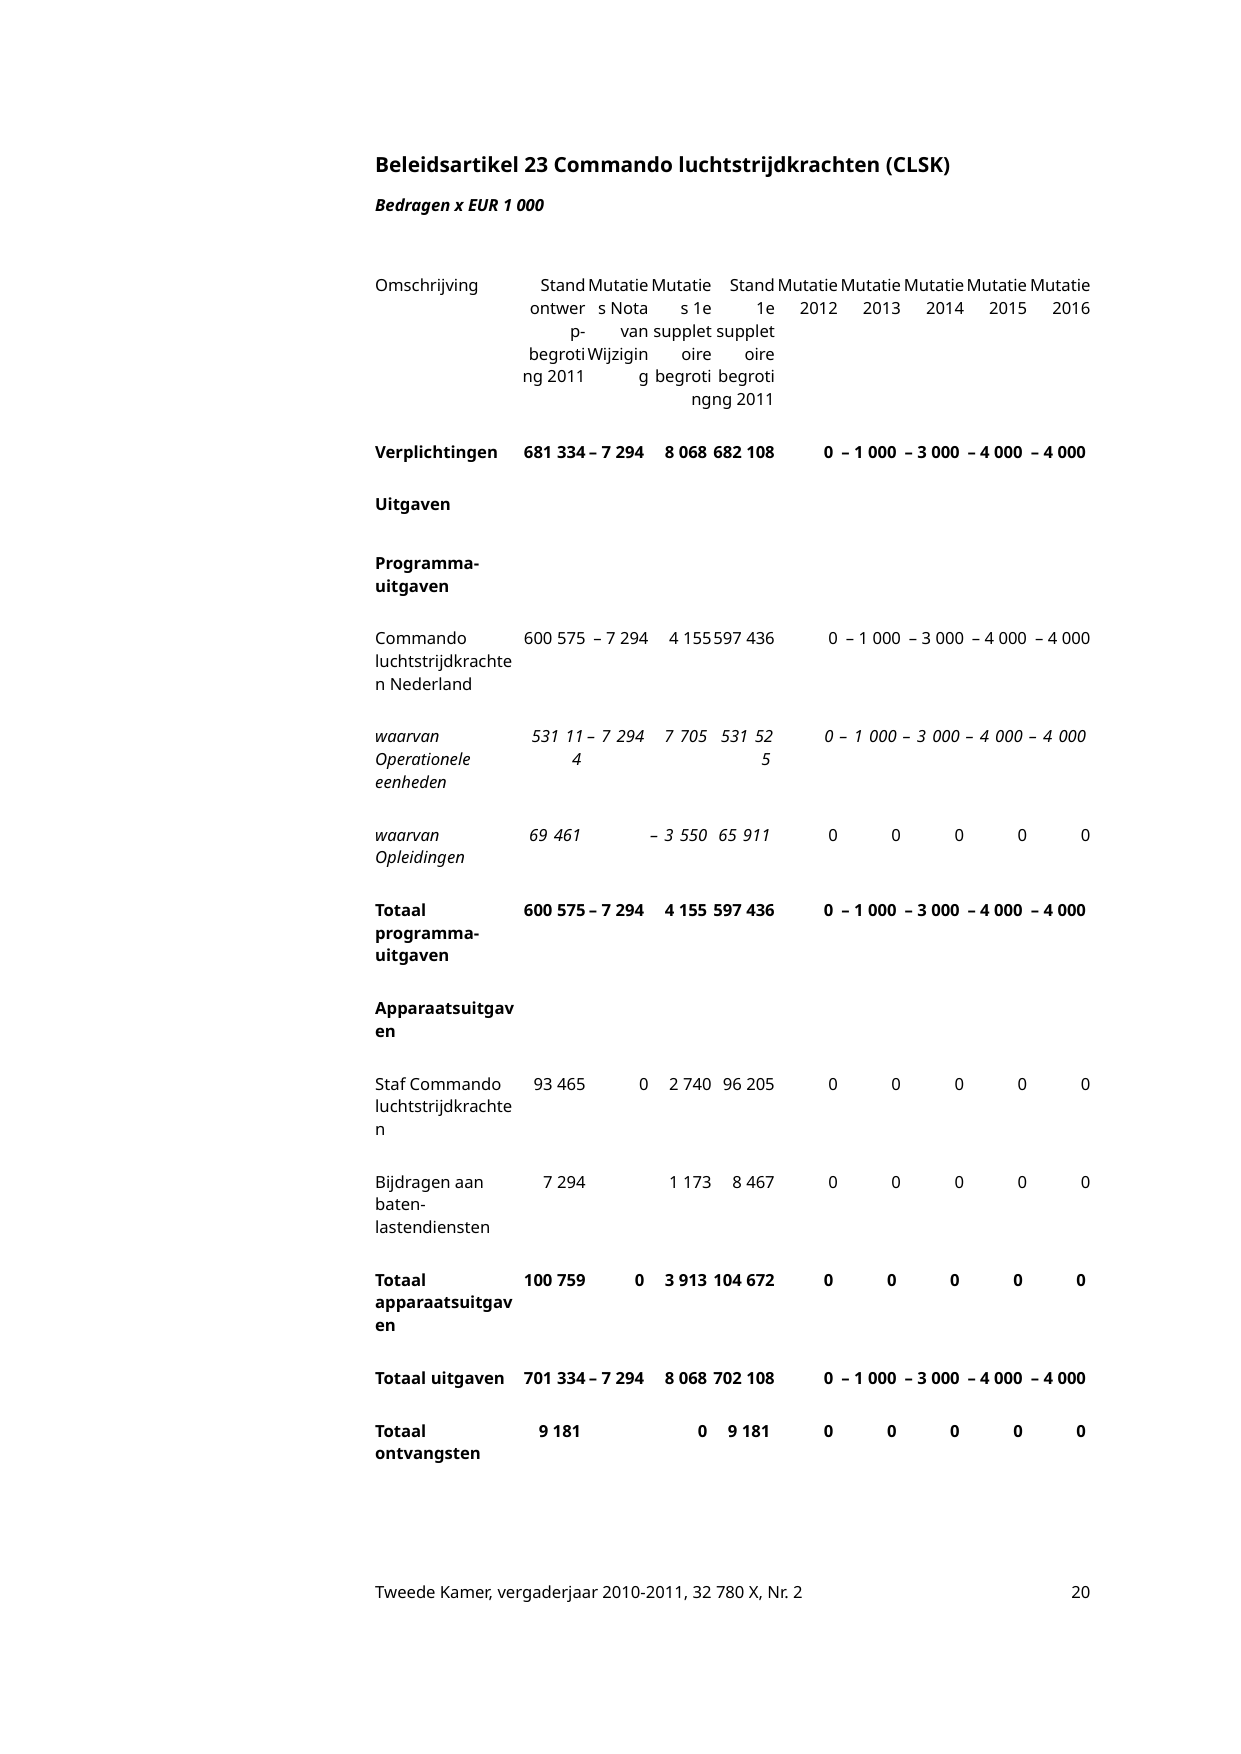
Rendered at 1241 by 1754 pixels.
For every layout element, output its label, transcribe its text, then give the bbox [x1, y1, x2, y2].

table_cell [901, 997, 964, 1072]
table_cell Programma-uitgaven [375, 551, 522, 627]
table_cell – 3 000 [901, 725, 964, 823]
table_cell – 7 294 [585, 899, 648, 997]
table_cell 0 [775, 899, 838, 997]
table_header Mutaties Nota van Wijziging [585, 274, 648, 440]
table_cell 0 [901, 1072, 964, 1170]
table_cell 0 [901, 1419, 964, 1494]
table_cell 100 759 [522, 1268, 585, 1366]
table_cell [964, 493, 1027, 551]
table_cell 0 [775, 823, 838, 898]
table_cell Totaal uitgaven [375, 1366, 522, 1419]
table_cell – 4 000 [964, 725, 1027, 823]
table_cell 0 [838, 1268, 901, 1366]
table_header Stand 1e suppletoire begroting 2011 [711, 274, 774, 440]
table_cell [838, 551, 901, 627]
table_cell 0 [964, 1170, 1027, 1268]
table_cell [648, 493, 711, 551]
table_cell [711, 551, 774, 627]
table_cell Apparaatsuitgaven [375, 997, 522, 1072]
table_cell 0 [775, 1072, 838, 1170]
table_cell – 1 000 [838, 440, 901, 493]
table_cell 0 [1027, 1419, 1090, 1494]
table_cell – 7 294 [585, 627, 648, 725]
table_cell [585, 823, 648, 898]
table_cell – 4 000 [1027, 1366, 1090, 1419]
table_cell 2 740 [648, 1072, 711, 1170]
table_cell 0 [775, 1366, 838, 1419]
table_cell – 4 000 [964, 1366, 1027, 1419]
table_cell 69 461 [522, 823, 585, 898]
table_cell – 3 000 [901, 440, 964, 493]
table_cell 682 108 [711, 440, 774, 493]
table_cell 0 [964, 1268, 1027, 1366]
table_cell 0 [775, 440, 838, 493]
table_cell 7 705 [648, 725, 711, 823]
table_header Mutatie 2016 [1027, 274, 1090, 440]
table_cell – 7 294 [585, 1366, 648, 1419]
table_cell 96 205 [711, 1072, 774, 1170]
table_cell 597 436 [711, 627, 774, 725]
table_cell 3 913 [648, 1268, 711, 1366]
table_header Mutatie 2015 [964, 274, 1027, 440]
table_cell 531 525 [711, 725, 774, 823]
table_cell [522, 493, 585, 551]
table_cell [522, 997, 585, 1072]
table_cell 0 [585, 1072, 648, 1170]
table_cell 0 [775, 1268, 838, 1366]
table_cell 4 155 [648, 627, 711, 725]
table_cell – 4 000 [964, 899, 1027, 997]
table_cell – 3 000 [901, 627, 964, 725]
table_cell – 4 000 [1027, 440, 1090, 493]
table_cell – 1 000 [838, 725, 901, 823]
table_header Stand ontwerp-begroting 2011 [522, 274, 585, 440]
table_cell 7 294 [522, 1170, 585, 1268]
table_cell – 1 000 [838, 1366, 901, 1419]
table_cell – 3 550 [648, 823, 711, 898]
table_cell – 4 000 [1027, 725, 1090, 823]
table_cell 0 [901, 1170, 964, 1268]
table_cell 0 [1027, 1268, 1090, 1366]
table_cell 8 068 [648, 1366, 711, 1419]
table_cell 600 575 [522, 899, 585, 997]
table_cell [775, 997, 838, 1072]
table_cell [964, 551, 1027, 627]
table_cell – 4 000 [1027, 627, 1090, 725]
table_header Mutatie 2012 [775, 274, 838, 440]
table_cell 0 [964, 1419, 1027, 1494]
table_cell – 7 294 [585, 725, 648, 823]
table_cell [1027, 551, 1090, 627]
table_cell [711, 997, 774, 1072]
table_cell [1027, 493, 1090, 551]
table_cell 0 [1027, 1170, 1090, 1268]
table_cell Commando luchtstrijdkrachten Nederland [375, 627, 522, 725]
table_cell 701 334 [522, 1366, 585, 1419]
text Beleidsartikel 23 Commando luchtstrijdkrachten (CLSK) [375, 150, 1090, 178]
table_cell – 1 000 [838, 627, 901, 725]
table_cell 0 [1027, 1072, 1090, 1170]
table_cell [585, 997, 648, 1072]
table_cell 0 [901, 1268, 964, 1366]
table_cell – 4 000 [964, 440, 1027, 493]
table_cell – 3 000 [901, 1366, 964, 1419]
table_cell [838, 493, 901, 551]
table_cell 600 575 [522, 627, 585, 725]
table_cell 0 [775, 725, 838, 823]
table_cell 0 [1027, 823, 1090, 898]
table_cell [585, 493, 648, 551]
table_cell [648, 997, 711, 1072]
table_cell Totaal apparaatsuitgaven [375, 1268, 522, 1366]
table_cell 0 [838, 1419, 901, 1494]
table_header Mutaties 1e suppletoire begroting [648, 274, 711, 440]
table_cell [585, 551, 648, 627]
table_cell 0 [775, 627, 838, 725]
table_cell 702 108 [711, 1366, 774, 1419]
table_cell 65 911 [711, 823, 774, 898]
table_header Mutatie 2014 [901, 274, 964, 440]
table_cell – 1 000 [838, 899, 901, 997]
table_cell 531 114 [522, 725, 585, 823]
table_cell Bijdragen aan baten-lastendiensten [375, 1170, 522, 1268]
table_cell Uitgaven [375, 493, 522, 551]
table_cell waarvan Operationele eenheden [375, 725, 522, 823]
table_cell 93 465 [522, 1072, 585, 1170]
table_cell [585, 1170, 648, 1268]
table_cell 681 334 [522, 440, 585, 493]
table_cell [585, 1419, 648, 1494]
table_cell Totaal programma-uitgaven [375, 899, 522, 997]
table_cell Totaal ontvangsten [375, 1419, 522, 1494]
table_cell 0 [838, 823, 901, 898]
table_header Mutatie 2013 [838, 274, 901, 440]
table_cell – 7 294 [585, 440, 648, 493]
table_cell – 4 000 [964, 627, 1027, 725]
table_cell 0 [964, 1072, 1027, 1170]
table_cell [648, 551, 711, 627]
table_cell [901, 551, 964, 627]
table_cell 4 155 [648, 899, 711, 997]
table_cell – 4 000 [1027, 899, 1090, 997]
table_cell 8 467 [711, 1170, 774, 1268]
table_cell – 3 000 [901, 899, 964, 997]
table_cell [711, 493, 774, 551]
table_header Omschrijving [375, 274, 522, 440]
table_cell [522, 551, 585, 627]
table_cell 0 [838, 1072, 901, 1170]
table_cell Verplichtingen [375, 440, 522, 493]
table_cell 0 [838, 1170, 901, 1268]
table_cell 0 [775, 1170, 838, 1268]
table_cell 597 436 [711, 899, 774, 997]
table_cell waarvan Opleidingen [375, 823, 522, 898]
table_cell [964, 997, 1027, 1072]
table_cell 104 672 [711, 1268, 774, 1366]
text Bedragen x EUR 1 000 [375, 193, 1090, 216]
table_cell 1 173 [648, 1170, 711, 1268]
table_cell [901, 493, 964, 551]
table_cell 9 181 [711, 1419, 774, 1494]
table_cell [1027, 997, 1090, 1072]
table_cell Staf Commando luchtstrijdkrachten [375, 1072, 522, 1170]
table_cell 0 [964, 823, 1027, 898]
table_cell [838, 997, 901, 1072]
table_cell 8 068 [648, 440, 711, 493]
table_cell [775, 493, 838, 551]
table_cell 9 181 [522, 1419, 585, 1494]
table_cell 0 [648, 1419, 711, 1494]
table_cell 0 [775, 1419, 838, 1494]
table_cell 0 [901, 823, 964, 898]
table_cell [775, 551, 838, 627]
table_cell 0 [585, 1268, 648, 1366]
